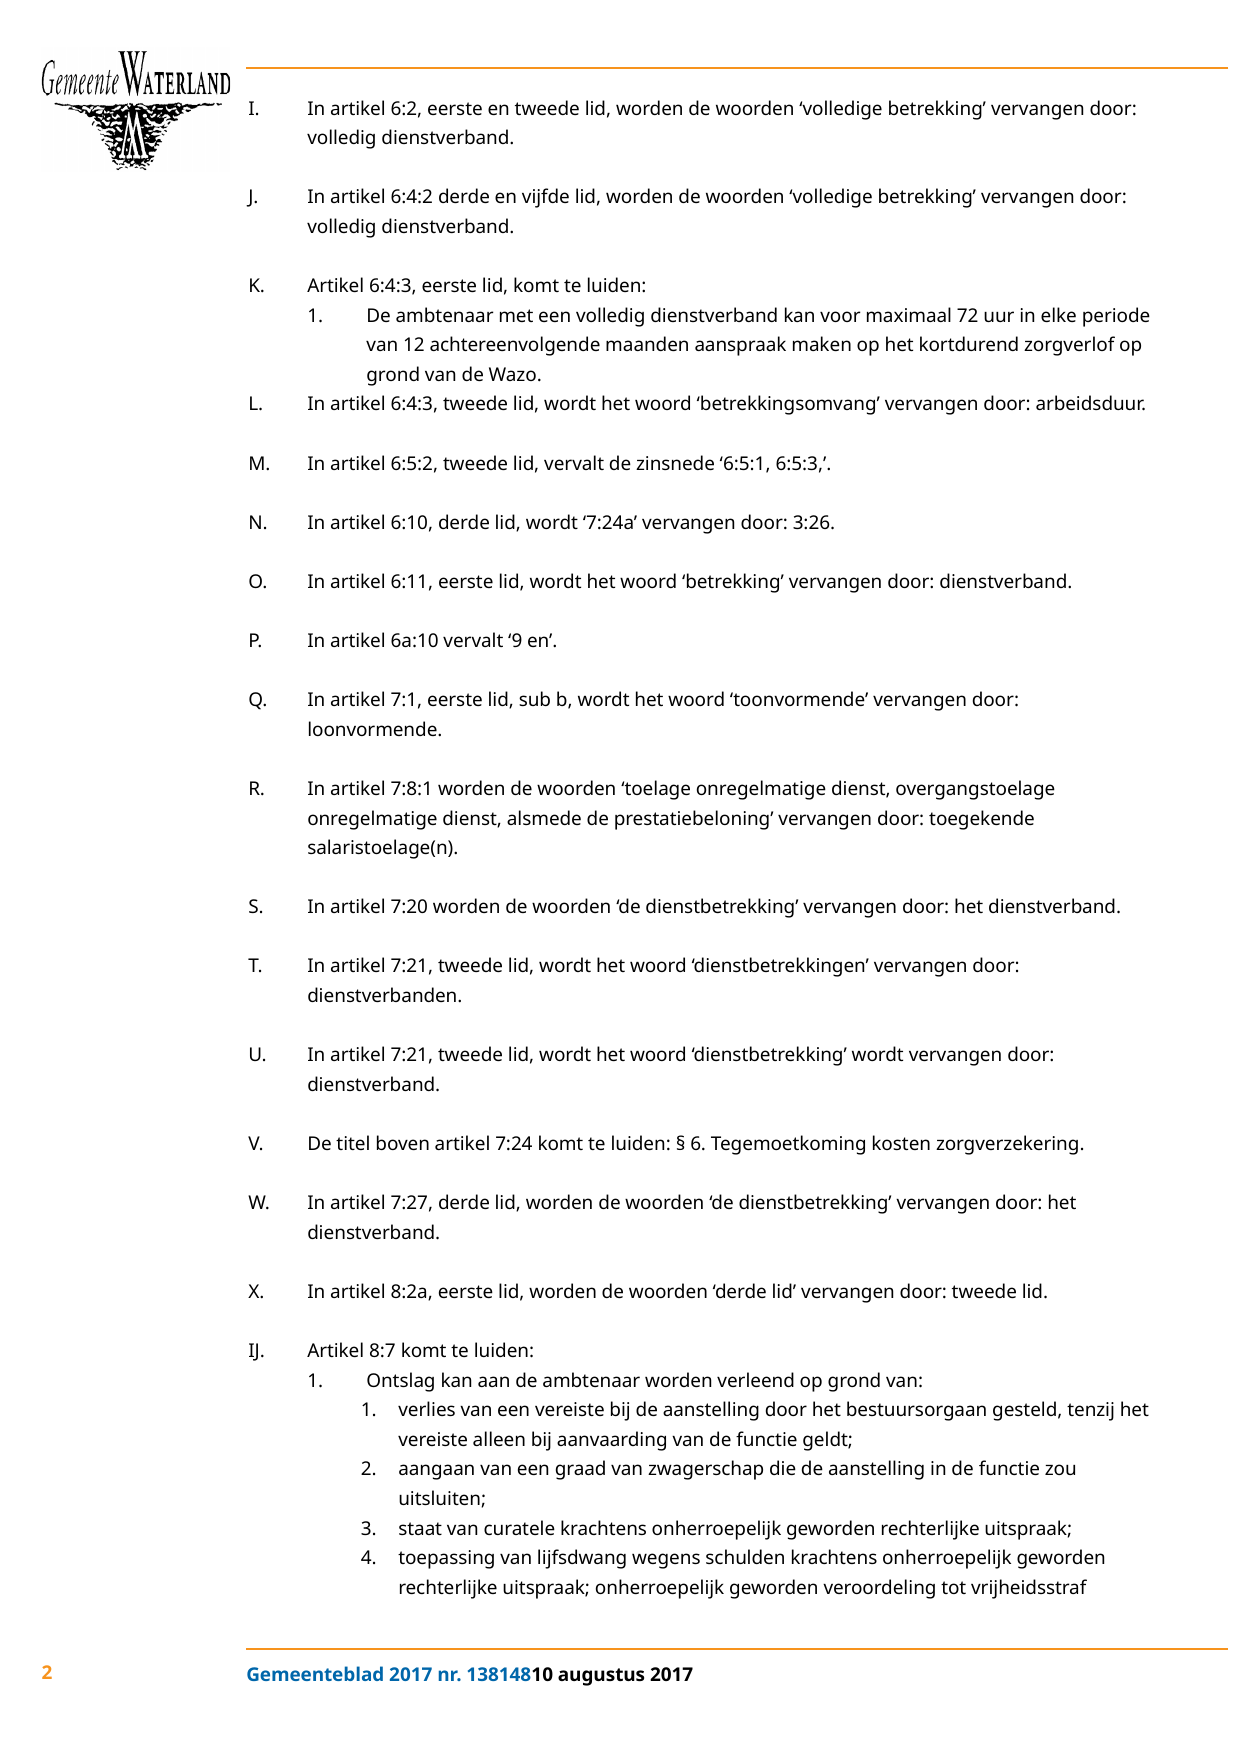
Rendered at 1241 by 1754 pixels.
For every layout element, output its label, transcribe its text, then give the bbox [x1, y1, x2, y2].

picture [41, 47, 231, 172]
list In artikel 7:1, eerste lid, sub b, wordt het woord ‘toonvormende’ vervangen door: loonvormende. [248, 686, 1152, 742]
list In artikel 7:8:1 worden de woorden ‘toelage onregelmatige dienst, overgangstoelage onregelmatige dienst, alsmede de prestatiebeloning’ vervangen door: toegekende salaristoelage(n). [248, 775, 1152, 860]
list staat van curatele krachtens onherroepelijk geworden rechterlijke uitspraak; [361, 1515, 1152, 1541]
list In artikel 6:4:3, tweede lid, wordt het woord ‘betrekkingsomvang’ vervangen door: arbeidsduur. [248, 391, 1152, 416]
list In artikel 6:4:2 derde en vijfde lid, worden de woorden ‘volledige betrekking’ vervangen door: volledig dienstverband. [248, 183, 1152, 239]
list De titel boven artikel 7:24 komt te luiden: § 6. Tegemoetkoming kosten zorgverzekering. [248, 1130, 1152, 1156]
list Ontslag kan aan de ambtenaar worden verleend op grond van: [307, 1367, 1152, 1393]
list In artikel 6:10, derde lid, wordt ‘7:24a’ vervangen door: 3:26. [248, 509, 1152, 535]
list De ambtenaar met een volledig dienstverband kan voor maximaal 72 uur in elke periode van 12 achtereenvolgende maanden aanspraak maken op het kortdurend zorgverlof op grond van de Wazo. [307, 302, 1152, 387]
list Artikel 8:7 komt te luiden: [248, 1337, 1152, 1363]
list In artikel 7:20 worden de woorden ‘de dienstbetrekking’ vervangen door: het dienstverband. [248, 893, 1152, 919]
list In artikel 6:5:2, tweede lid, vervalt de zinsnede ‘6:5:1, 6:5:3,’. [248, 450, 1152, 476]
list In artikel 7:21, tweede lid, wordt het woord ‘dienstbetrekkingen’ vervangen door: dienstverbanden. [248, 953, 1152, 1008]
list In artikel 6:2, eerste en tweede lid, worden de woorden ‘volledige betrekking’ vervangen door: volledig dienstverband. [248, 95, 1152, 150]
list In artikel 7:27, derde lid, worden de woorden ‘de dienstbetrekking’ vervangen door: het dienstverband. [248, 1189, 1152, 1245]
list In artikel 7:21, tweede lid, wordt het woord ‘dienstbetrekking’ wordt vervangen door: dienstverband. [248, 1041, 1152, 1097]
list verlies van een vereiste bij de aanstelling door het bestuursorgaan gesteld, tenzij het vereiste alleen bij aanvaarding van de functie geldt; [361, 1396, 1152, 1452]
list In artikel 6:11, eerste lid, wordt het woord ‘betrekking’ vervangen door: dienstverband. [248, 568, 1152, 594]
list In artikel 6a:10 vervalt ‘9 en’. [248, 627, 1152, 653]
list aangaan van een graad van zwagerschap die de aanstelling in de functie zou uitsluiten; [361, 1456, 1152, 1511]
list In artikel 8:2a, eerste lid, worden de woorden ‘derde lid’ vervangen door: tweede lid. [248, 1278, 1152, 1304]
list toepassing van lijfsdwang wegens schulden krachtens onherroepelijk geworden rechterlijke uitspraak; onherroepelijk geworden veroordeling tot vrijheidsstraf [361, 1544, 1152, 1600]
list Artikel 6:4:3, eerste lid, komt te luiden: [248, 272, 1152, 298]
